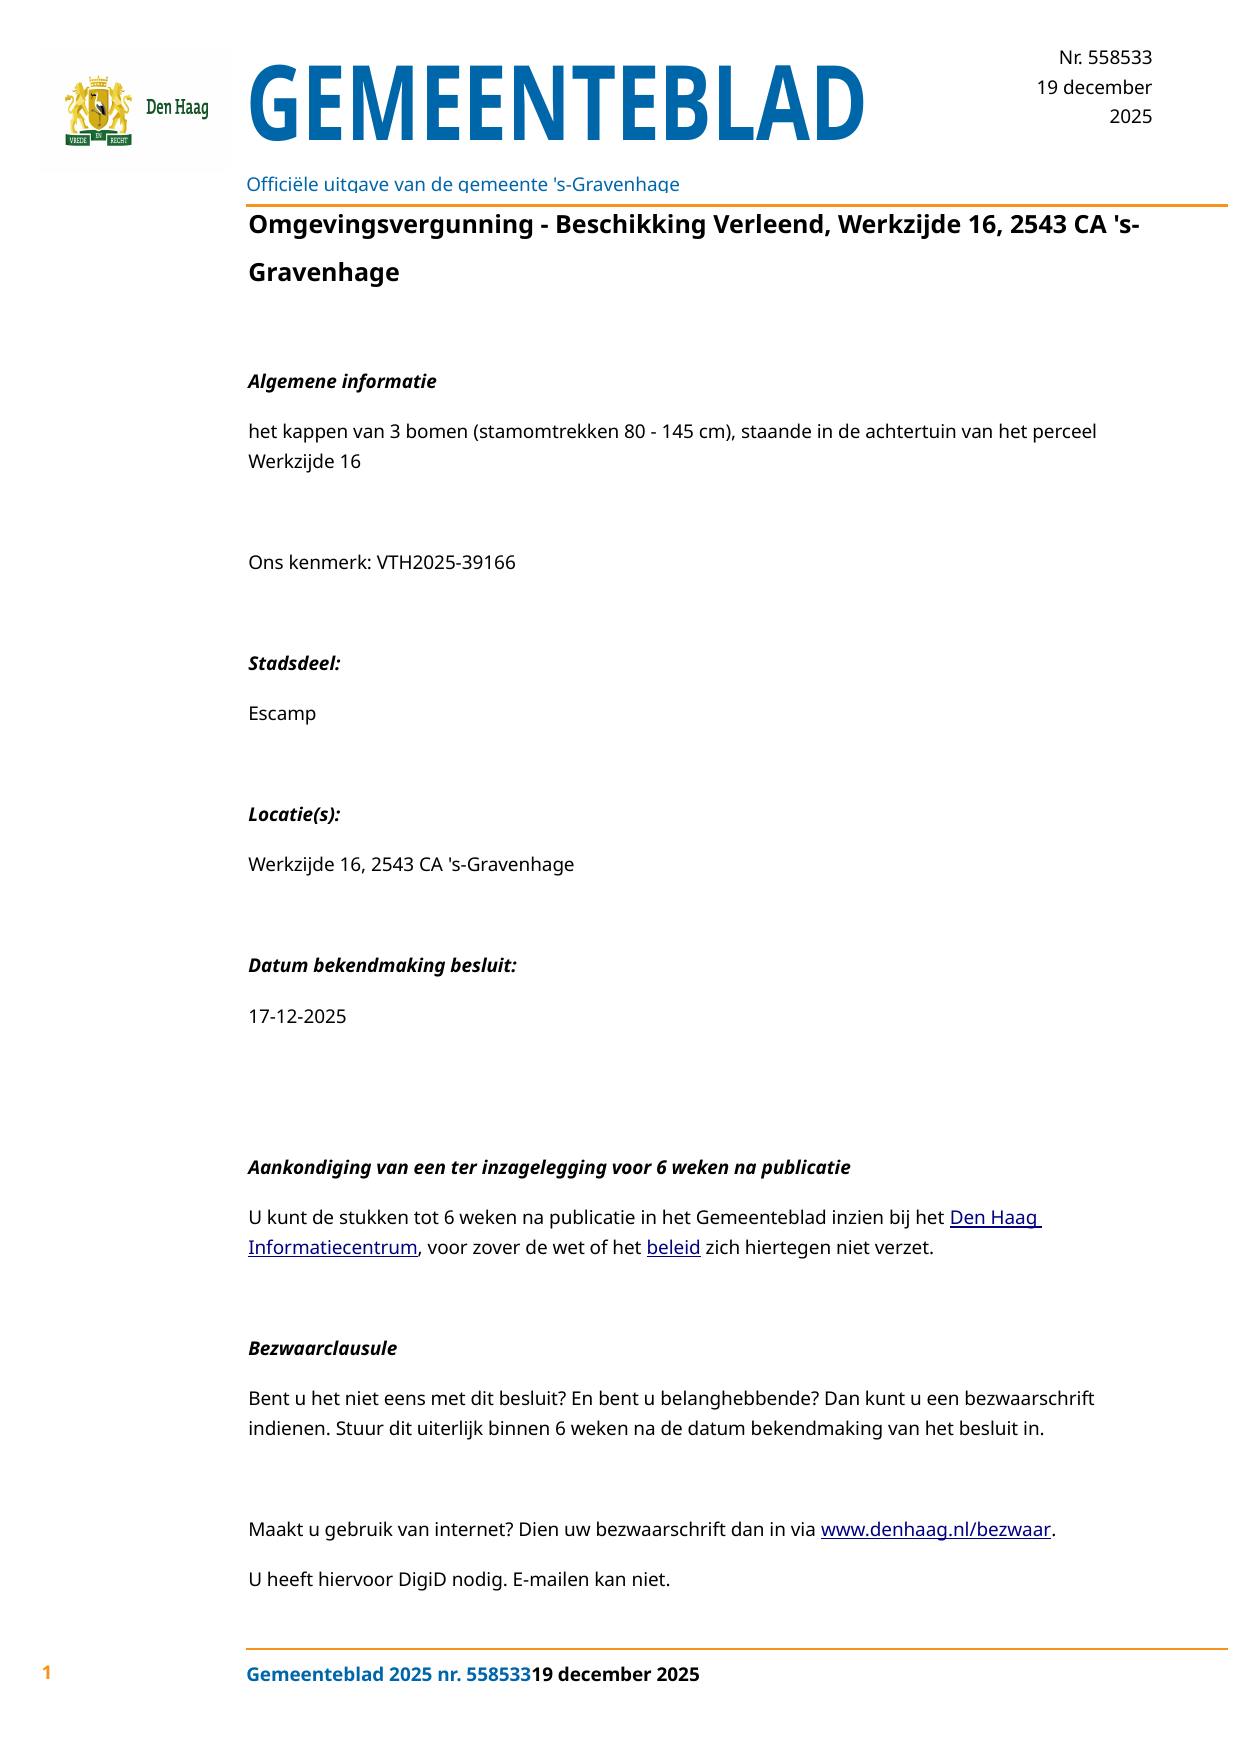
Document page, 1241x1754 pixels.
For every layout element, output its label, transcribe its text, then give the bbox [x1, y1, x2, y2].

text Aankondiging van een ter inzagelegging voor 6 weken na publicatie [248, 1154, 1152, 1180]
text U kunt de stukken tot 6 weken na publicatie in het Gemeenteblad inzien bij het Den Haag Informatiecentrum, voor zover de wet of het beleid zich hiertegen niet verzet. [248, 1204, 1152, 1260]
picture [41, 47, 231, 172]
text Werkzijde 16, 2543 CA 's-Gravenhage [248, 852, 1152, 877]
text het kappen van 3 bomen (stamomtrekken 80 - 145 cm), staande in de achtertuin van het perceel Werkzijde 16 [248, 419, 1152, 474]
text Maakt u gebruik van internet? Dien uw bezwaarschrift dan in via www.denhaag.nl/bezwaar. [248, 1516, 1152, 1542]
text U heeft hiervoor DigiD nodig. E-mailen kan niet. [248, 1566, 1152, 1592]
text Omgevingsvergunning - Beschikking Verleend, Werkzijde 16, 2543 CA 's-Gravenhage [248, 207, 1152, 288]
text Ons kenmerk: VTH2025-39166 [248, 549, 1152, 575]
text Bent u het niet eens met dit besluit? En bent u belanghebbende? Dan kunt u een bezwaarschrift indienen. Stuur dit uiterlijk binnen 6 weken na de datum bekendmaking van het besluit in. [248, 1385, 1152, 1441]
text Escamp [248, 700, 1152, 726]
text Stadsdeel: [248, 650, 1152, 676]
text 17-12-2025 [248, 1003, 1152, 1029]
text Bezwaarclausule [248, 1335, 1152, 1361]
text Algemene informatie [248, 368, 1152, 394]
text Locatie(s): [248, 801, 1152, 827]
text Datum bekendmaking besluit: [248, 952, 1152, 978]
